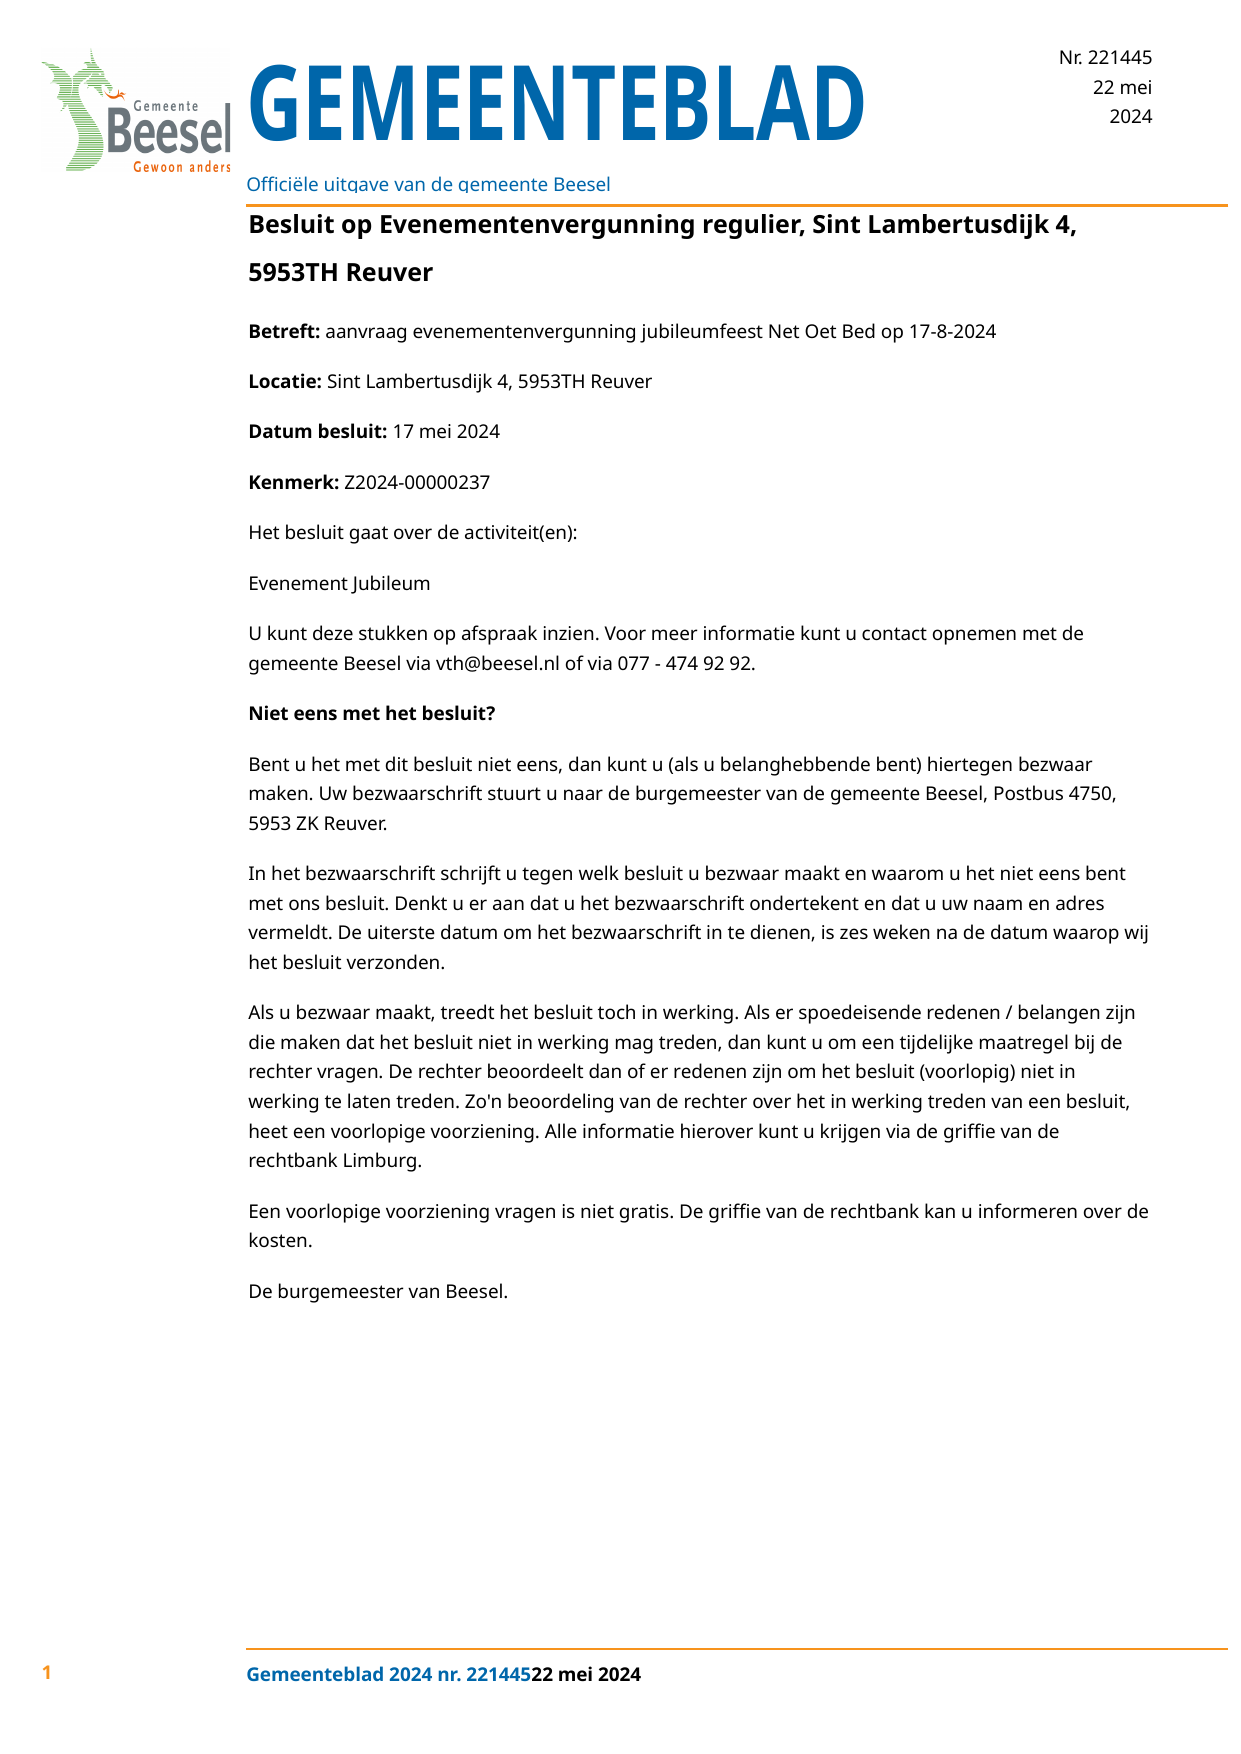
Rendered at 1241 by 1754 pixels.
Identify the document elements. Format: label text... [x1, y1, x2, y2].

text Het besluit gaat over de activiteit(en): [248, 519, 1152, 545]
text Bent u het met dit besluit niet eens, dan kunt u (als u belanghebbende bent) hiertegen bezwaar maken. Uw bezwaarschrift stuurt u naar de burgemeester van de gemeente Beesel, Postbus 4750, 5953 ZK Reuver. [248, 751, 1152, 836]
text De burgemeester van Beesel. [248, 1278, 1152, 1304]
picture [41, 47, 231, 172]
text Besluit op Evenementenvergunning regulier, Sint Lambertusdijk 4, 5953TH Reuver [248, 207, 1152, 288]
text Datum besluit: 17 mei 2024 [248, 419, 1152, 444]
text Als u bezwaar maakt, treedt het besluit toch in werking. Als er spoedeisende redenen / belangen zijn die maken dat het besluit niet in werking mag treden, dan kunt u om een tijdelijke maatregel bij de rechter vragen. De rechter beoordeelt dan of er redenen zijn om het besluit (voorlopig) niet in werking te laten treden. Zo'n beoordeling van de rechter over het in werking treden van een besluit, heet een voorlopige voorziening. Alle informatie hierover kunt u krijgen via de griffie van de rechtbank Limburg. [248, 999, 1152, 1173]
text U kunt deze stukken op afspraak inzien. Voor meer informatie kunt u contact opnemen met de gemeente Beesel via vth@beesel.nl of via 077 - 474 92 92. [248, 620, 1152, 676]
text Niet eens met het besluit? [248, 700, 1152, 726]
text Kenmerk: Z2024-00000237 [248, 469, 1152, 495]
text Locatie: Sint Lambertusdijk 4, 5953TH Reuver [248, 368, 1152, 394]
text Evenement Jubileum [248, 570, 1152, 596]
text Een voorlopige voorziening vragen is niet gratis. De griffie van de rechtbank kan u informeren over de kosten. [248, 1198, 1152, 1253]
text Betreft: aanvraag evenementenvergunning jubileumfeest Net Oet Bed op 17-8-2024 [248, 318, 1152, 344]
text In het bezwaarschrift schrijft u tegen welk besluit u bezwaar maakt en waarom u het niet eens bent met ons besluit. Denkt u er aan dat u het bezwaarschrift ondertekent en dat u uw naam en adres vermeldt. De uiterste datum om het bezwaarschrift in te dienen, is zes weken na de datum waarop wij het besluit verzonden. [248, 860, 1152, 975]
